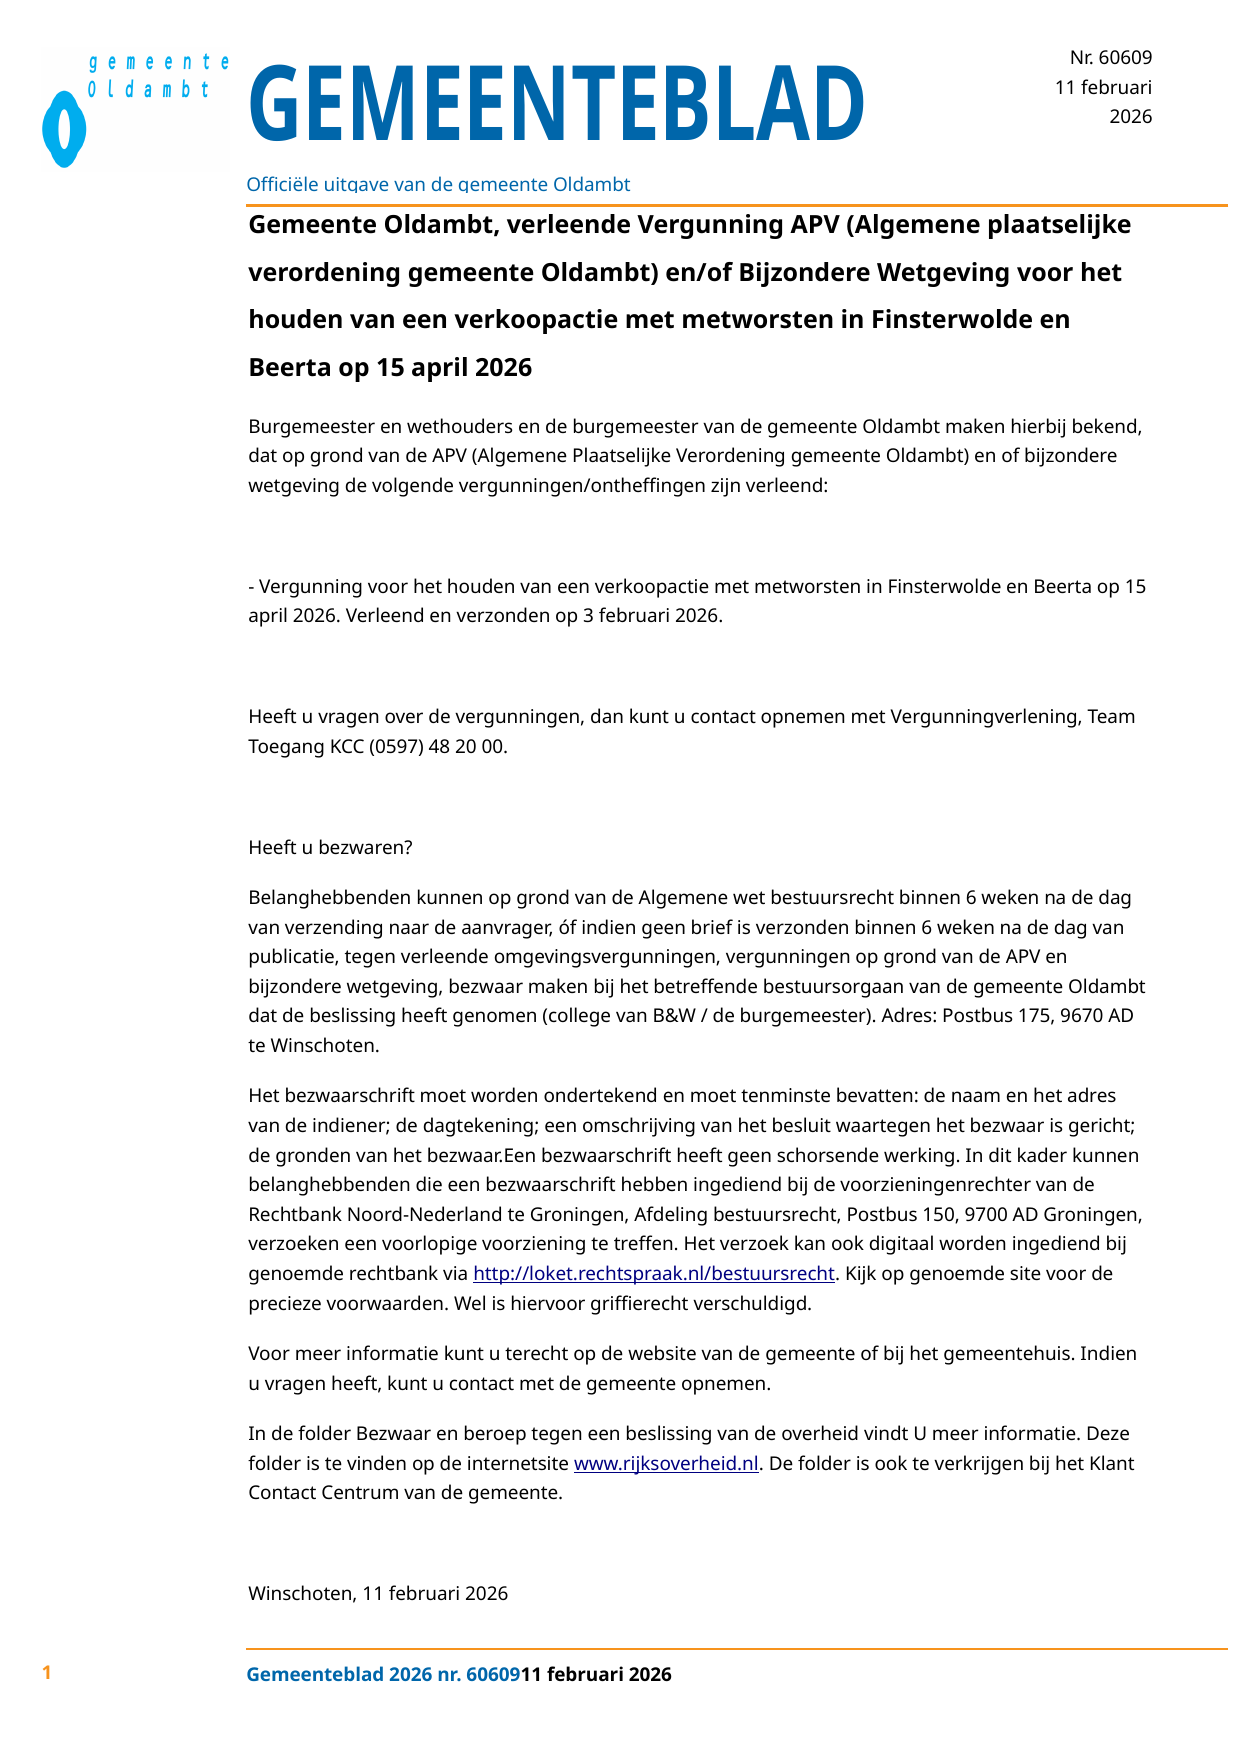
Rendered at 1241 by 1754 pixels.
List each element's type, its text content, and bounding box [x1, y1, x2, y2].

text In de folder Bezwaar en beroep tegen een beslissing van de overheid vindt U meer informatie. Deze folder is te vinden op de internetsite www.rijksoverheid.nl. De folder is ook te verkrijgen bij het Klant Contact Centrum van de gemeente. [248, 1420, 1152, 1505]
text Voor meer informatie kunt u terecht op de website van de gemeente of bij het gemeentehuis. Indien u vragen heeft, kunt u contact met de gemeente opnemen. [248, 1340, 1152, 1396]
text - Vergunning voor het houden van een verkoopactie met metworsten in Finsterwolde en Beerta op 15 april 2026. Verleend en verzonden op 3 februari 2026. [248, 573, 1152, 628]
text Winschoten, 11 februari 2026 [248, 1580, 1152, 1606]
picture [41, 47, 231, 172]
text Burgemeester en wethouders en de burgemeester van de gemeente Oldambt maken hierbij bekend, dat op grond van de APV (Algemene Plaatselijke Verordening gemeente Oldambt) en of bijzondere wetgeving de volgende vergunningen/ontheffingen zijn verleend: [248, 413, 1152, 498]
text Het bezwaarschrift moet worden ondertekend en moet tenminste bevatten: de naam en het adres van de indiener; de dagtekening; een omschrijving van het besluit waartegen het bezwaar is gericht; de gronden van het bezwaar.Een bezwaarschrift heeft geen schorsende werking. In dit kader kunnen belanghebbenden die een bezwaarschrift hebben ingediend bij de voorzieningenrechter van de Rechtbank Noord-Nederland te Groningen, Afdeling bestuursrecht, Postbus 150, 9700 AD Groningen, verzoeken een voorlopige voorziening te treffen. Het verzoek kan ook digitaal worden ingediend bij genoemde rechtbank via http://loket.rechtspraak.nl/bestuursrecht. Kijk op genoemde site voor de precieze voorwaarden. Wel is hiervoor griffierecht verschuldigd. [248, 1083, 1152, 1316]
text Belanghebbenden kunnen op grond van de Algemene wet bestuursrecht binnen 6 weken na de dag van verzending naar de aanvrager, óf indien geen brief is verzonden binnen 6 weken na de dag van publicatie, tegen verleende omgevingsvergunningen, vergunningen op grond van de APV en bijzondere wetgeving, bezwaar maken bij het betreffende bestuursorgaan van de gemeente Oldambt dat de beslissing heeft genomen (college van B&W / de burgemeester). Adres: Postbus 175, 9670 AD te Winschoten. [248, 884, 1152, 1058]
text Gemeente Oldambt, verleende Vergunning APV (Algemene plaatselijke verordening gemeente Oldambt) en/of Bijzondere Wetgeving voor het houden van een verkoopactie met metworsten in Finsterwolde en Beerta op 15 april 2026 [248, 207, 1152, 384]
text Heeft u vragen over de vergunningen, dan kunt u contact opnemen met Vergunningverlening, Team Toegang KCC (0597) 48 20 00. [248, 703, 1152, 759]
text Heeft u bezwaren? [248, 834, 1152, 860]
